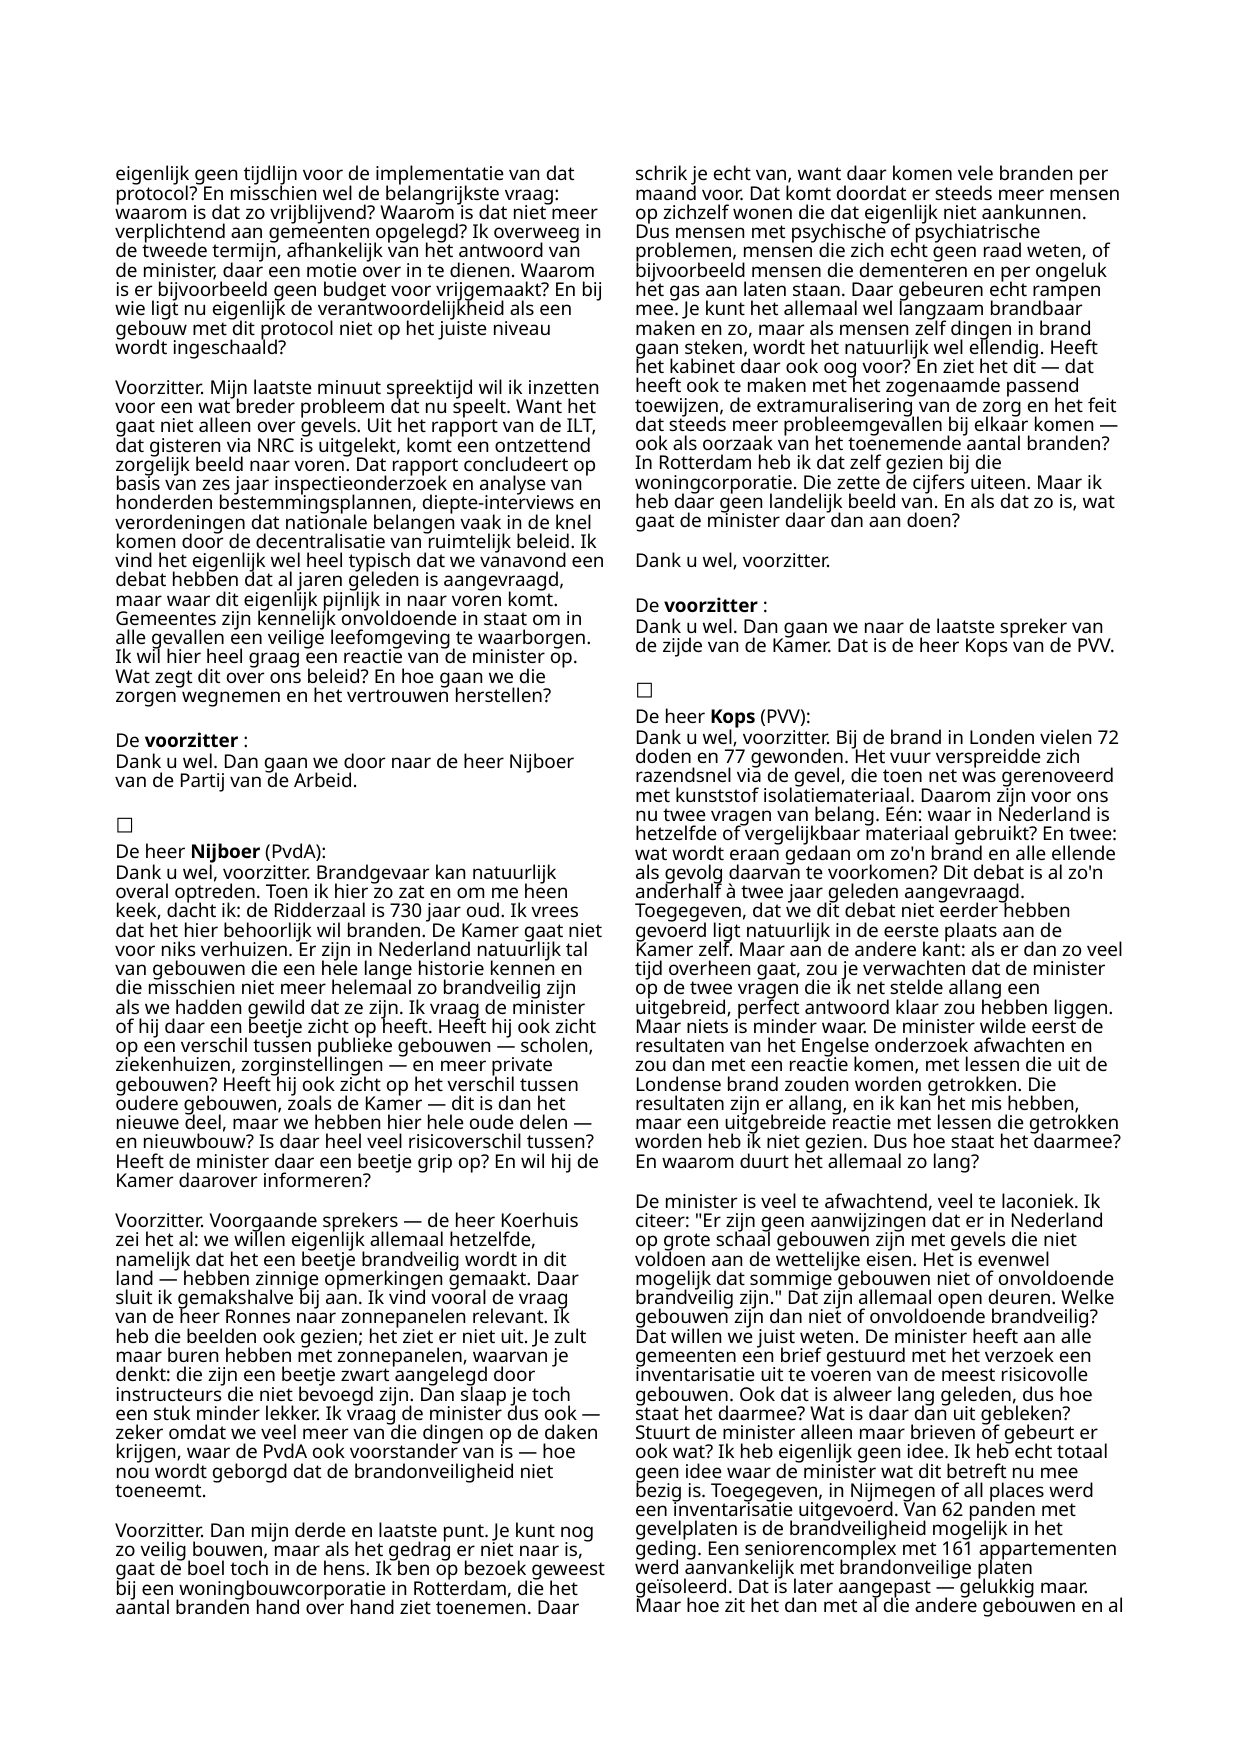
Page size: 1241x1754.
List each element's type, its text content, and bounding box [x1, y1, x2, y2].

text Dank u wel, voorzitter. Bij de brand in Londen vielen 72 doden en 77 gewonden. Het vuur verspreidde zich razendsnel via de gevel, die toen net was gerenoveerd met kunststof isolatiemateriaal. Daarom zijn voor ons nu twee vragen van belang. Eén: waar in Nederland is hetzelfde of vergelijkbaar materiaal gebruikt? En twee: wat wordt eraan gedaan om zo'n brand en alle ellende als gevolg daarvan te voorkomen? Dit debat is al zo'n anderhalf à twee jaar geleden aangevraagd. Toegegeven, dat we dit debat niet eerder hebben gevoerd ligt natuurlijk in de eerste plaats aan de Kamer zelf. Maar aan de andere kant: als er dan zo veel tijd overheen gaat, zou je verwachten dat de minister op de twee vragen die ik net stelde allang een uitgebreid, perfect antwoord klaar zou hebben liggen. Maar niets is minder waar. De minister wilde eerst de resultaten van het Engelse onderzoek afwachten en zou dan met een reactie komen, met lessen die uit de Londense brand zouden worden getrokken. Die resultaten zijn er allang, en ik kan het mis hebben, maar een uitgebreide reactie met lessen die getrokken worden heb ik niet gezien. Dus hoe staat het daarmee? En waarom duurt het allemaal zo lang? [635, 729, 1125, 1172]
text De voorzitter : [115, 727, 605, 753]
text ⬜ [115, 812, 605, 838]
text Voorzitter. Dan mijn derde en laatste punt. Je kunt nog zo veilig bouwen, maar als het gedrag er niet naar is, gaat de boel toch in de hens. Ik ben op bezoek geweest bij een woningbouwcorporatie in Rotterdam, die het aantal branden hand over hand ziet toenemen. Daar [115, 1522, 605, 1618]
text Voorzitter. Mijn laatste minuut spreektijd wil ik inzetten voor een wat breder probleem dat nu speelt. Want het gaat niet alleen over gevels. Uit het rapport van de ILT, dat gisteren via NRC is uitgelekt, komt een ontzettend zorgelijk beeld naar voren. Dat rapport concludeert op basis van zes jaar inspectieonderzoek en analyse van honderden bestemmingsplannen, diepte-interviews en verordeningen dat nationale belangen vaak in de knel komen door de decentralisatie van ruimtelijk beleid. Ik vind het eigenlijk wel heel typisch dat we vanavond een debat hebben dat al jaren geleden is aangevraagd, maar waar dit eigenlijk pijnlijk in naar voren komt. Gemeentes zijn kennelijk onvoldoende in staat om in alle gevallen een veilige leefomgeving te waarborgen. Ik wil hier heel graag een reactie van de minister op. Wat zegt dit over ons beleid? En hoe gaan we die zorgen wegnemen en het vertrouwen herstellen? [115, 379, 605, 706]
text Voorzitter. Voorgaande sprekers — de heer Koerhuis zei het al: we willen eigenlijk allemaal hetzelfde, namelijk dat het een beetje brandveilig wordt in dit land — hebben zinnige opmerkingen gemaakt. Daar sluit ik gemakshalve bij aan. Ik vind vooral de vraag van de heer Ronnes naar zonnepanelen relevant. Ik heb die beelden ook gezien; het ziet er niet uit. Je zult maar buren hebben met zonnepanelen, waarvan je denkt: die zijn een beetje zwart aangelegd door instructeurs die niet bevoegd zijn. Dan slaap je toch een stuk minder lekker. Ik vraag de minister dus ook — zeker omdat we veel meer van die dingen op de daken krijgen, waar de PvdA ook voorstander van is — hoe nou wordt geborgd dat de brandonveiligheid niet toeneemt. [115, 1212, 605, 1501]
text De voorzitter : [635, 592, 1125, 618]
text ⬜ [635, 677, 1125, 703]
text De heer Nijboer (PvdA): [115, 838, 605, 864]
text De heer Kops (PVV): [635, 703, 1125, 729]
text Dank u wel. Dan gaan we door naar de heer Nijboer van de Partij van de Arbeid. [115, 753, 605, 791]
text schrik je echt van, want daar komen vele branden per maand voor. Dat komt doordat er steeds meer mensen op zichzelf wonen die dat eigenlijk niet aankunnen. Dus mensen met psychische of psychiatrische problemen, mensen die zich echt geen raad weten, of bijvoorbeeld mensen die dementeren en per ongeluk het gas aan laten staan. Daar gebeuren echt rampen mee. Je kunt het allemaal wel langzaam brandbaar maken en zo, maar als mensen zelf dingen in brand gaan steken, wordt het natuurlijk wel ellendig. Heeft het kabinet daar ook oog voor? En ziet het dit — dat heeft ook te maken met het zogenaamde passend toewijzen, de extramuralisering van de zorg en het feit dat steeds meer probleemgevallen bij elkaar komen — ook als oorzaak van het toenemende aantal branden? In Rotterdam heb ik dat zelf gezien bij die woningcorporatie. Die zette de cijfers uiteen. Maar ik heb daar geen landelijk beeld van. En als dat zo is, wat gaat de minister daar dan aan doen? [635, 165, 1125, 531]
text De minister is veel te afwachtend, veel te laconiek. Ik citeer: "Er zijn geen aanwijzingen dat er in Nederland op grote schaal gebouwen zijn met gevels die niet voldoen aan de wettelijke eisen. Het is evenwel mogelijk dat sommige gebouwen niet of onvoldoende brandveilig zijn." Dat zijn allemaal open deuren. Welke gebouwen zijn dan niet of onvoldoende brandveilig? Dat willen we juist weten. De minister heeft aan alle gemeenten een brief gestuurd met het verzoek een inventarisatie uit te voeren van de meest risicovolle gebouwen. Ook dat is alweer lang geleden, dus hoe staat het daarmee? Wat is daar dan uit gebleken? Stuurt de minister alleen maar brieven of gebeurt er ook wat? Ik heb eigenlijk geen idee. Ik heb echt totaal geen idee waar de minister wat dit betreft nu mee bezig is. Toegegeven, in Nijmegen of all places werd een inventarisatie uitgevoerd. Van 62 panden met gevelplaten is de brandveiligheid mogelijk in het geding. Een seniorencomplex met 161 appartementen werd aanvankelijk met brandonveilige platen geïsoleerd. Dat is later aangepast — gelukkig maar. Maar hoe zit het dan met al die andere gebouwen en al [635, 1193, 1125, 1617]
text Dank u wel, voorzitter. [635, 552, 1125, 571]
text eigenlijk geen tijdlijn voor de implementatie van dat protocol? En misschien wel de belangrijkste vraag: waarom is dat zo vrijblijvend? Waarom is dat niet meer verplichtend aan gemeenten opgelegd? Ik overweeg in de tweede termijn, afhankelijk van het antwoord van de minister, daar een motie over in te dienen. Waarom is er bijvoorbeeld geen budget voor vrijgemaakt? En bij wie ligt nu eigenlijk de verantwoordelijkheid als een gebouw met dit protocol niet op het juiste niveau wordt ingeschaald? [115, 165, 605, 358]
text Dank u wel. Dan gaan we naar de laatste spreker van de zijde van de Kamer. Dat is de heer Kops van de PVV. [635, 618, 1125, 657]
text Dank u wel, voorzitter. Brandgevaar kan natuurlijk overal optreden. Toen ik hier zo zat en om me heen keek, dacht ik: de Ridderzaal is 730 jaar oud. Ik vrees dat het hier behoorlijk wil branden. De Kamer gaat niet voor niks verhuizen. Er zijn in Nederland natuurlijk tal van gebouwen die een hele lange historie kennen en die misschien niet meer helemaal zo brandveilig zijn als we hadden gewild dat ze zijn. Ik vraag de minister of hij daar een beetje zicht op heeft. Heeft hij ook zicht op een verschil tussen publieke gebouwen — scholen, ziekenhuizen, zorginstellingen — en meer private gebouwen? Heeft hij ook zicht op het verschil tussen oudere gebouwen, zoals de Kamer — dit is dan het nieuwe deel, maar we hebben hier hele oude delen — en nieuwbouw? Is daar heel veel risicoverschil tussen? Heeft de minister daar een beetje grip op? En wil hij de Kamer daarover informeren? [115, 864, 605, 1191]
